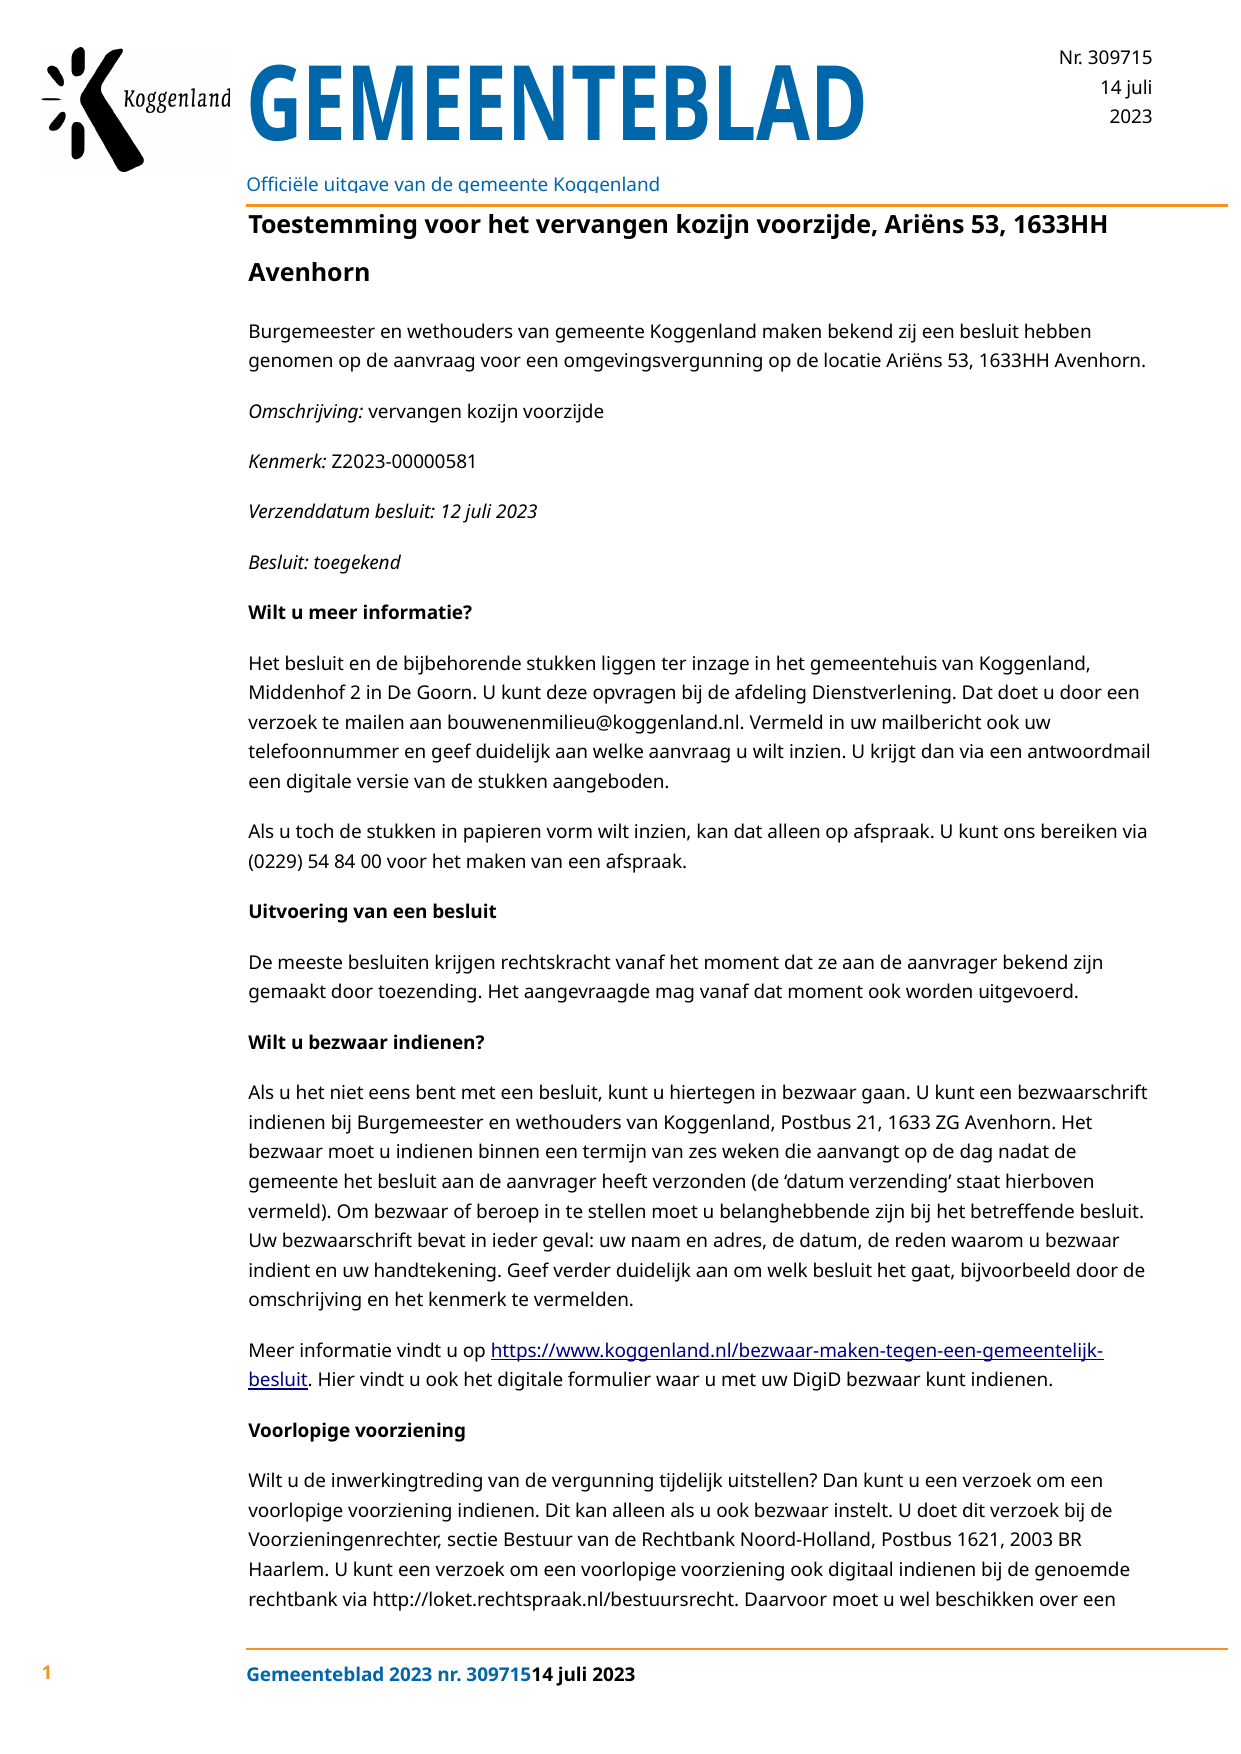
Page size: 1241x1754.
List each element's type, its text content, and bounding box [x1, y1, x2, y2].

text Voorlopige voorziening [248, 1417, 1152, 1443]
text Wilt u meer informatie? [248, 599, 1152, 625]
text De meeste besluiten krijgen rechtskracht vanaf het moment dat ze aan de aanvrager bekend zijn gemaakt door toezending. Het aangevraagde mag vanaf dat moment ook worden uitgevoerd. [248, 949, 1152, 1004]
text Als u toch de stukken in papieren vorm wilt inzien, kan dat alleen op afspraak. U kunt ons bereiken via (0229) 54 84 00 voor het maken van een afspraak. [248, 819, 1152, 874]
text Uitvoering van een besluit [248, 899, 1152, 924]
picture [41, 47, 231, 172]
text Als u het niet eens bent met een besluit, kunt u hiertegen in bezwaar gaan. U kunt een bezwaarschrift indienen bij Burgemeester en wethouders van Koggenland, Postbus 21, 1633 ZG Avenhorn. Het bezwaar moet u indienen binnen een termijn van zes weken die aanvangt op de dag nadat de gemeente het besluit aan de aanvrager heeft verzonden (de ‘datum verzending’ staat hierboven vermeld). Om bezwaar of beroep in te stellen moet u belanghebbende zijn bij het betreffende besluit. Uw bezwaarschrift bevat in ieder geval: uw naam en adres, de datum, de reden waarom u bezwaar indient en uw handtekening. Geef verder duidelijk aan om welk besluit het gaat, bijvoorbeeld door de omschrijving en het kenmerk te vermelden. [248, 1079, 1152, 1312]
text Wilt u bezwaar indienen? [248, 1029, 1152, 1055]
text Het besluit en de bijbehorende stukken liggen ter inzage in het gemeentehuis van Koggenland, Middenhof 2 in De Goorn. U kunt deze opvragen bij de afdeling Dienstverlening. Dat doet u door een verzoek te mailen aan bouwenenmilieu@koggenland.nl. Vermeld in uw mailbericht ook uw telefoonnummer en geef duidelijk aan welke aanvraag u wilt inzien. U krijgt dan via een antwoordmail een digitale versie van de stukken aangeboden. [248, 650, 1152, 794]
text Verzenddatum besluit: 12 juli 2023 [248, 499, 1152, 524]
text Besluit: toegekend [248, 549, 1152, 575]
text Wilt u de inwerkingtreding van de vergunning tijdelijk uitstellen? Dan kunt u een verzoek om een voorlopige voorziening indienen. Dit kan alleen als u ook bezwaar instelt. U doet dit verzoek bij de Voorzieningenrechter, sectie Bestuur van de Rechtbank Noord-Holland, Postbus 1621, 2003 BR Haarlem. U kunt een verzoek om een voorlopige voorziening ook digitaal indienen bij de genoemde rechtbank via http://loket.rechtspraak.nl/bestuursrecht. Daarvoor moet u wel beschikken over een [248, 1467, 1152, 1612]
text Omschrijving: vervangen kozijn voorzijde [248, 398, 1152, 424]
text Kenmerk: Z2023-00000581 [248, 448, 1152, 474]
text Burgemeester en wethouders van gemeente Koggenland maken bekend zij een besluit hebben genomen op de aanvraag voor een omgevingsvergunning op de locatie Ariëns 53, 1633HH Avenhorn. [248, 318, 1152, 373]
text Toestemming voor het vervangen kozijn voorzijde, Ariëns 53, 1633HH Avenhorn [248, 207, 1152, 288]
text Meer informatie vindt u op https://www.koggenland.nl/bezwaar-maken-tegen-een-gemeentelijk-besluit. Hier vindt u ook het digitale formulier waar u met uw DigiD bezwaar kunt indienen. [248, 1337, 1152, 1392]
